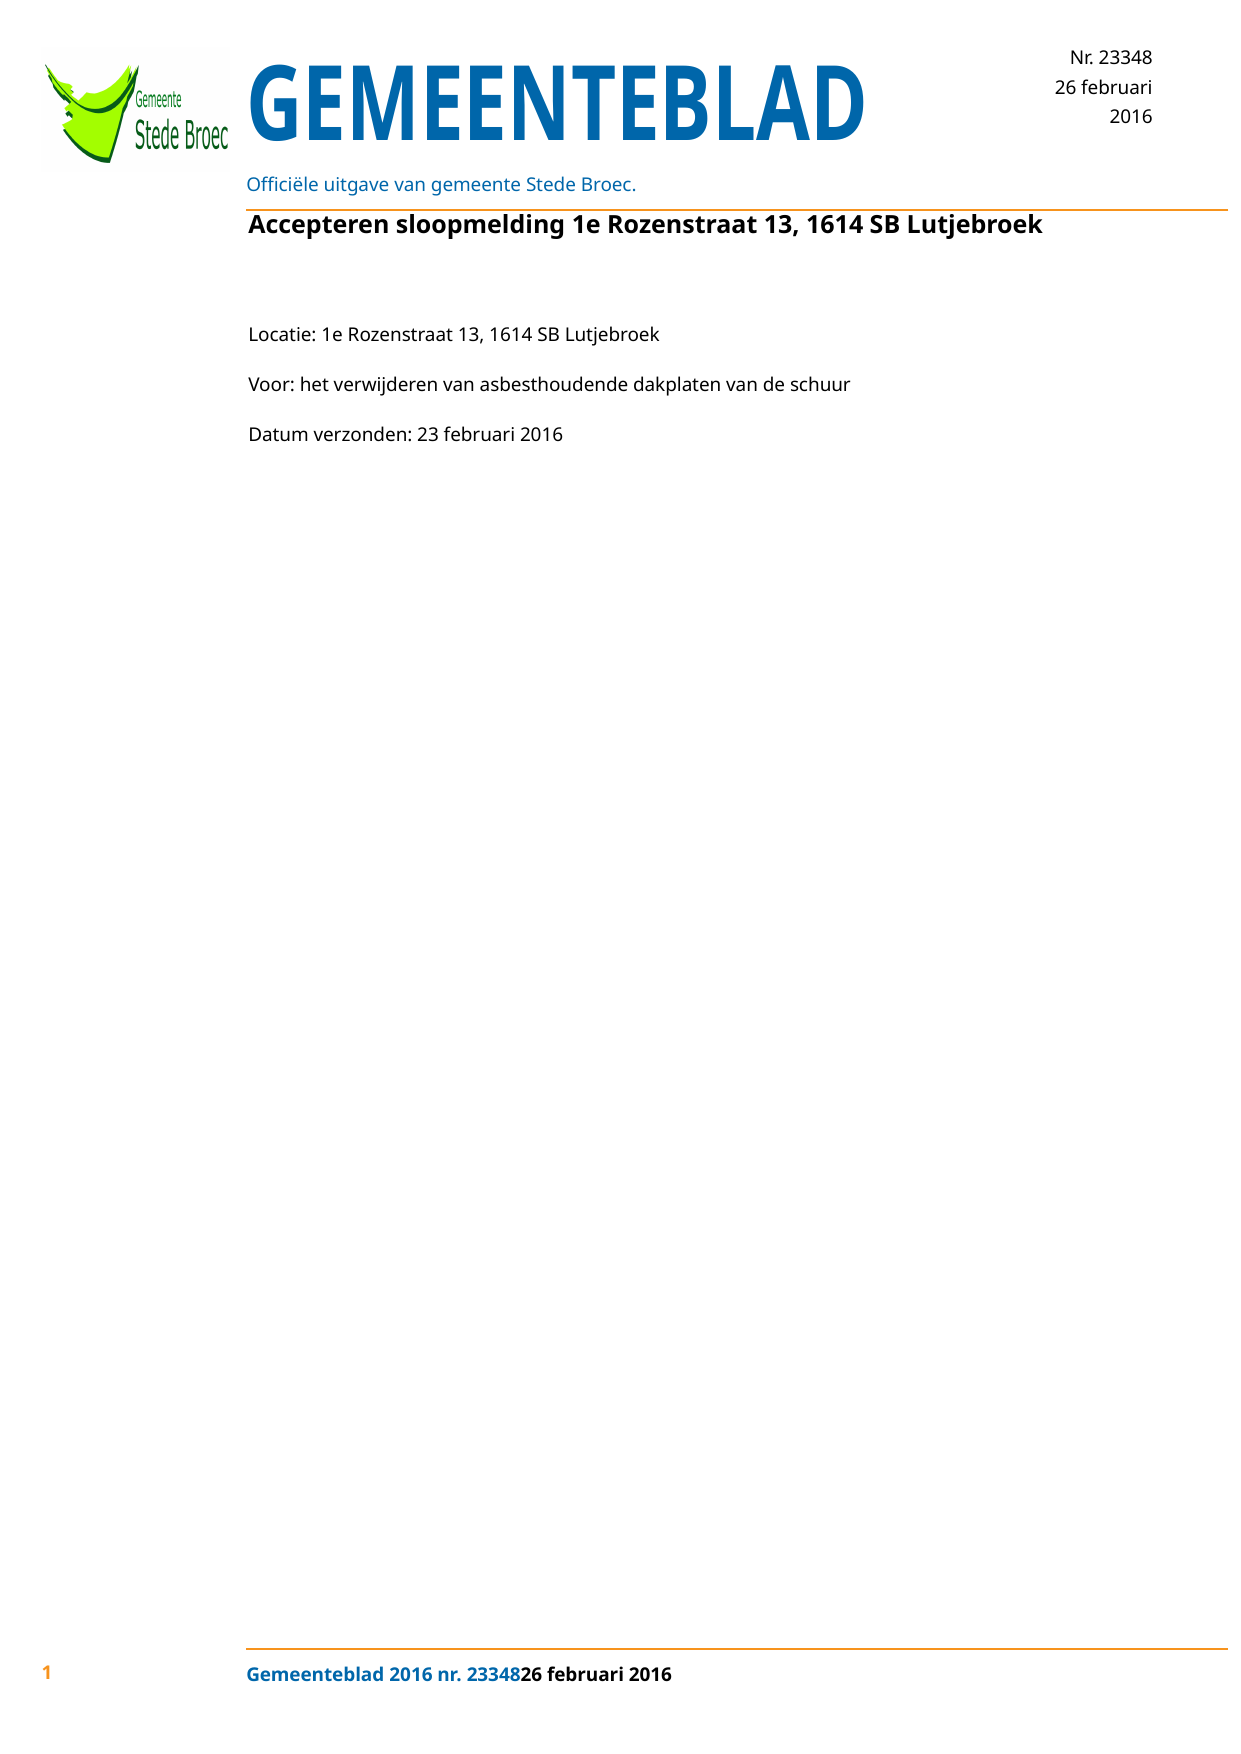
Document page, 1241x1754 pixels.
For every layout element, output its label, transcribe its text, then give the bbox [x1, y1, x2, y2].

picture [41, 47, 231, 172]
text Locatie: 1e Rozenstraat 13, 1614 SB Lutjebroek [248, 321, 1152, 346]
text Voor: het verwijderen van asbesthoudende dakplaten van de schuur [248, 371, 1152, 397]
text Accepteren sloopmelding 1e Rozenstraat 13, 1614 SB Lutjebroek [248, 211, 1152, 241]
text Datum verzonden: 23 februari 2016 [248, 422, 1152, 447]
